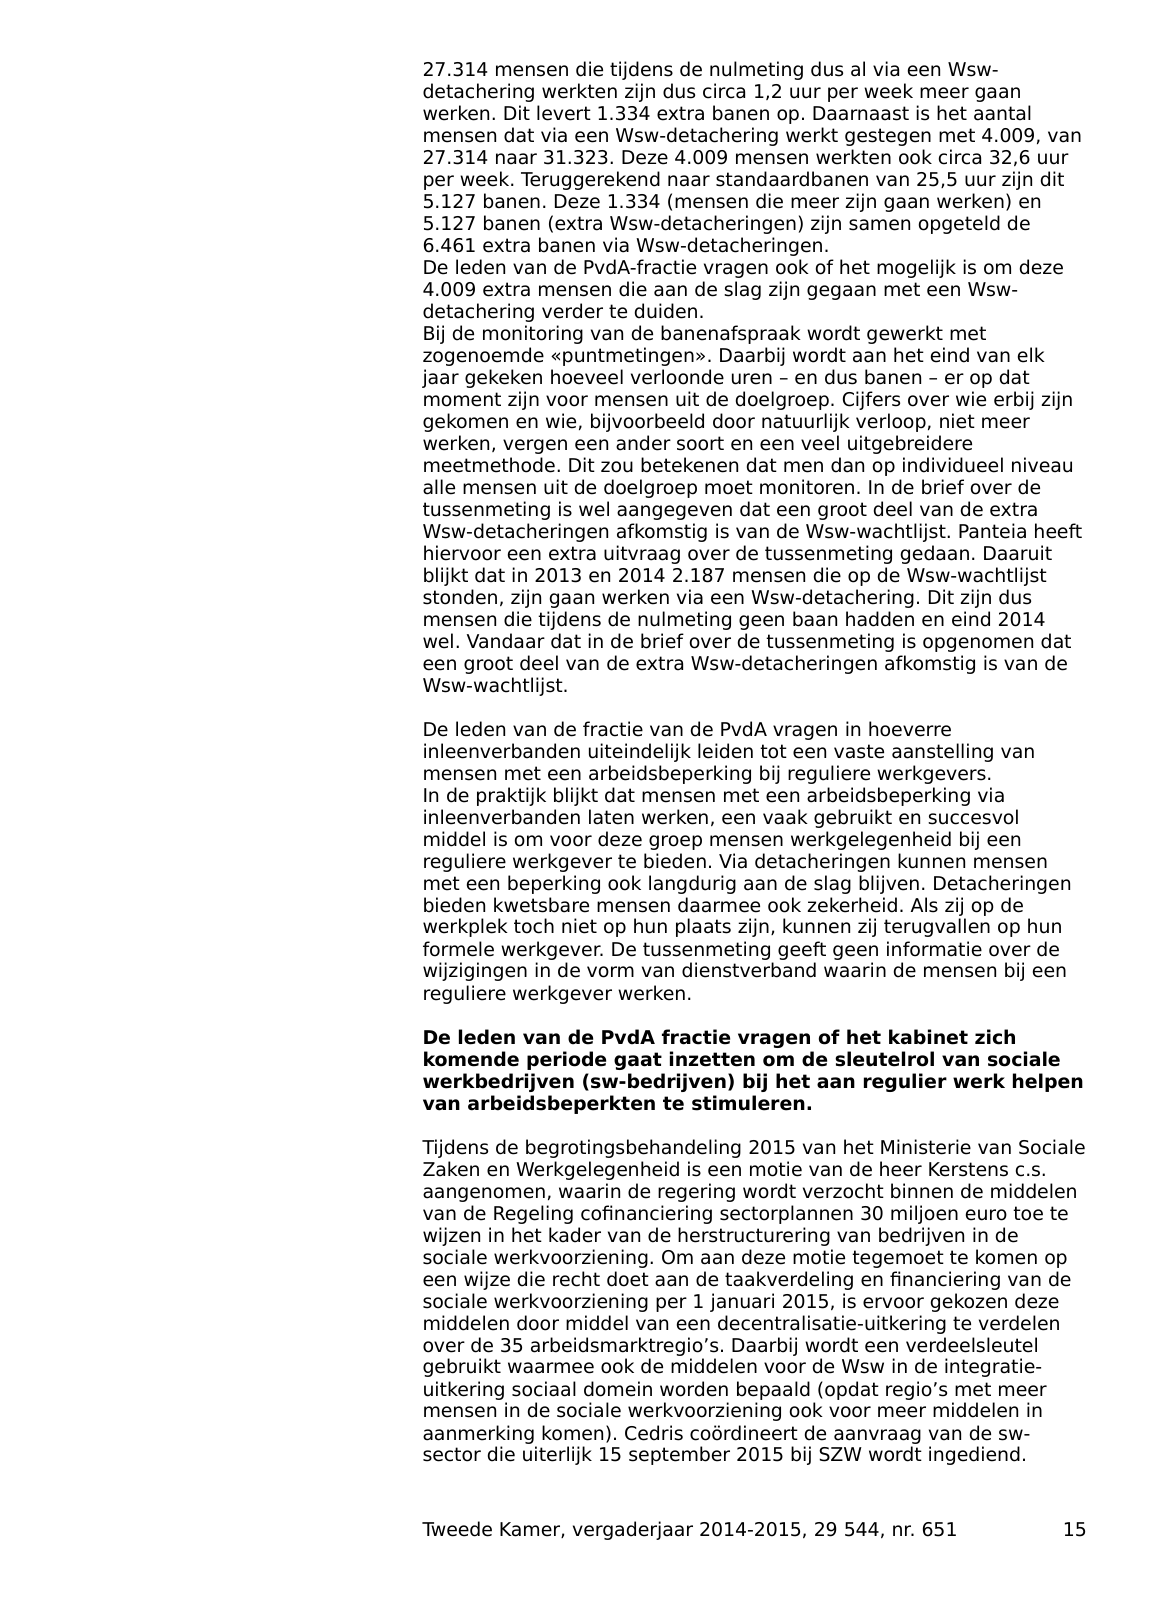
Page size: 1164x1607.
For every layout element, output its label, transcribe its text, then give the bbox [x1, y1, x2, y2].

text In de praktijk blijkt dat mensen met een arbeidsbeperking via inleenverbanden laten werken, een vaak gebruikt en succesvol middel is om voor deze groep mensen werkgelegenheid bij een reguliere werkgever te bieden. Via detacheringen kunnen mensen met een beperking ook langdurig aan de slag blijven. Detacheringen bieden kwetsbare mensen daarmee ook zekerheid. Als zij op de werkplek toch niet op hun plaats zijn, kunnen zij terugvallen op hun formele werkgever. De tussenmeting geeft geen informatie over de wijzigingen in de vorm van dienstverband waarin de mensen bij een reguliere werkgever werken. [422, 784, 1087, 1004]
text De leden van de PvdA-fractie vragen ook of het mogelijk is om deze 4.009 extra mensen die aan de slag zijn gegaan met een Wsw-detachering verder te duiden. [422, 257, 1087, 323]
text Bij de monitoring van de banenafspraak wordt gewerkt met zogenoemde «puntmetingen». Daarbij wordt aan het eind van elk jaar gekeken hoeveel verloonde uren – en dus banen – er op dat moment zijn voor mensen uit de doelgroep. Cijfers over wie erbij zijn gekomen en wie, bijvoorbeeld door natuurlijk verloop, niet meer werken, vergen een ander soort en een veel uitgebreidere meetmethode. Dit zou betekenen dat men dan op individueel niveau alle mensen uit de doelgroep moet monitoren. In de brief over de tussenmeting is wel aangegeven dat een groot deel van de extra Wsw-detacheringen afkomstig is van de Wsw-wachtlijst. Panteia heeft hiervoor een extra uitvraag over de tussenmeting gedaan. Daaruit blijkt dat in 2013 en 2014 2.187 mensen die op de Wsw-wachtlijst stonden, zijn gaan werken via een Wsw-detachering. Dit zijn dus mensen die tijdens de nulmeting geen baan hadden en eind 2014 wel. Vandaar dat in de brief over de tussenmeting is opgenomen dat een groot deel van de extra Wsw-detacheringen afkomstig is van de Wsw-wachtlijst. [422, 323, 1087, 696]
text Tijdens de begrotingsbehandeling 2015 van het Ministerie van Sociale Zaken en Werkgelegenheid is een motie van de heer Kerstens c.s. aangenomen, waarin de regering wordt verzocht binnen de middelen van de Regeling cofinanciering sectorplannen 30 miljoen euro toe te wijzen in het kader van de herstructurering van bedrijven in de sociale werkvoorziening. Om aan deze motie tegemoet te komen op een wijze die recht doet aan de taakverdeling en financiering van de sociale werkvoorziening per 1 januari 2015, is ervoor gekozen deze middelen door middel van een decentralisatie-uitkering te verdelen over de 35 arbeidsmarktregio’s. Daarbij wordt een verdeelsleutel gebruikt waarmee ook de middelen voor de Wsw in de integratie-uitkering sociaal domein worden bepaald (opdat regio’s met meer mensen in de sociale werkvoorziening ook voor meer middelen in aanmerking komen). Cedris coördineert de aanvraag van de sw-sector die uiterlijk 15 september 2015 bij SZW wordt ingediend. [422, 1137, 1087, 1466]
text 27.314 mensen die tijdens de nulmeting dus al via een Wsw-detachering werkten zijn dus circa 1,2 uur per week meer gaan werken. Dit levert 1.334 extra banen op. Daarnaast is het aantal mensen dat via een Wsw-detachering werkt gestegen met 4.009, van 27.314 naar 31.323. Deze 4.009 mensen werkten ook circa 32,6 uur per week. Teruggerekend naar standaardbanen van 25,5 uur zijn dit 5.127 banen. Deze 1.334 (mensen die meer zijn gaan werken) en 5.127 banen (extra Wsw-detacheringen) zijn samen opgeteld de 6.461 extra banen via Wsw-detacheringen. [422, 59, 1087, 257]
text De leden van de fractie van de PvdA vragen in hoeverre inleenverbanden uiteindelijk leiden tot een vaste aanstelling van mensen met een arbeidsbeperking bij reguliere werkgevers. [422, 719, 1087, 784]
text De leden van de PvdA fractie vragen of het kabinet zich komende periode gaat inzetten om de sleutelrol van sociale werkbedrijven (sw-bedrijven) bij het aan regulier werk helpen van arbeidsbeperkten te stimuleren. [422, 1027, 1087, 1114]
